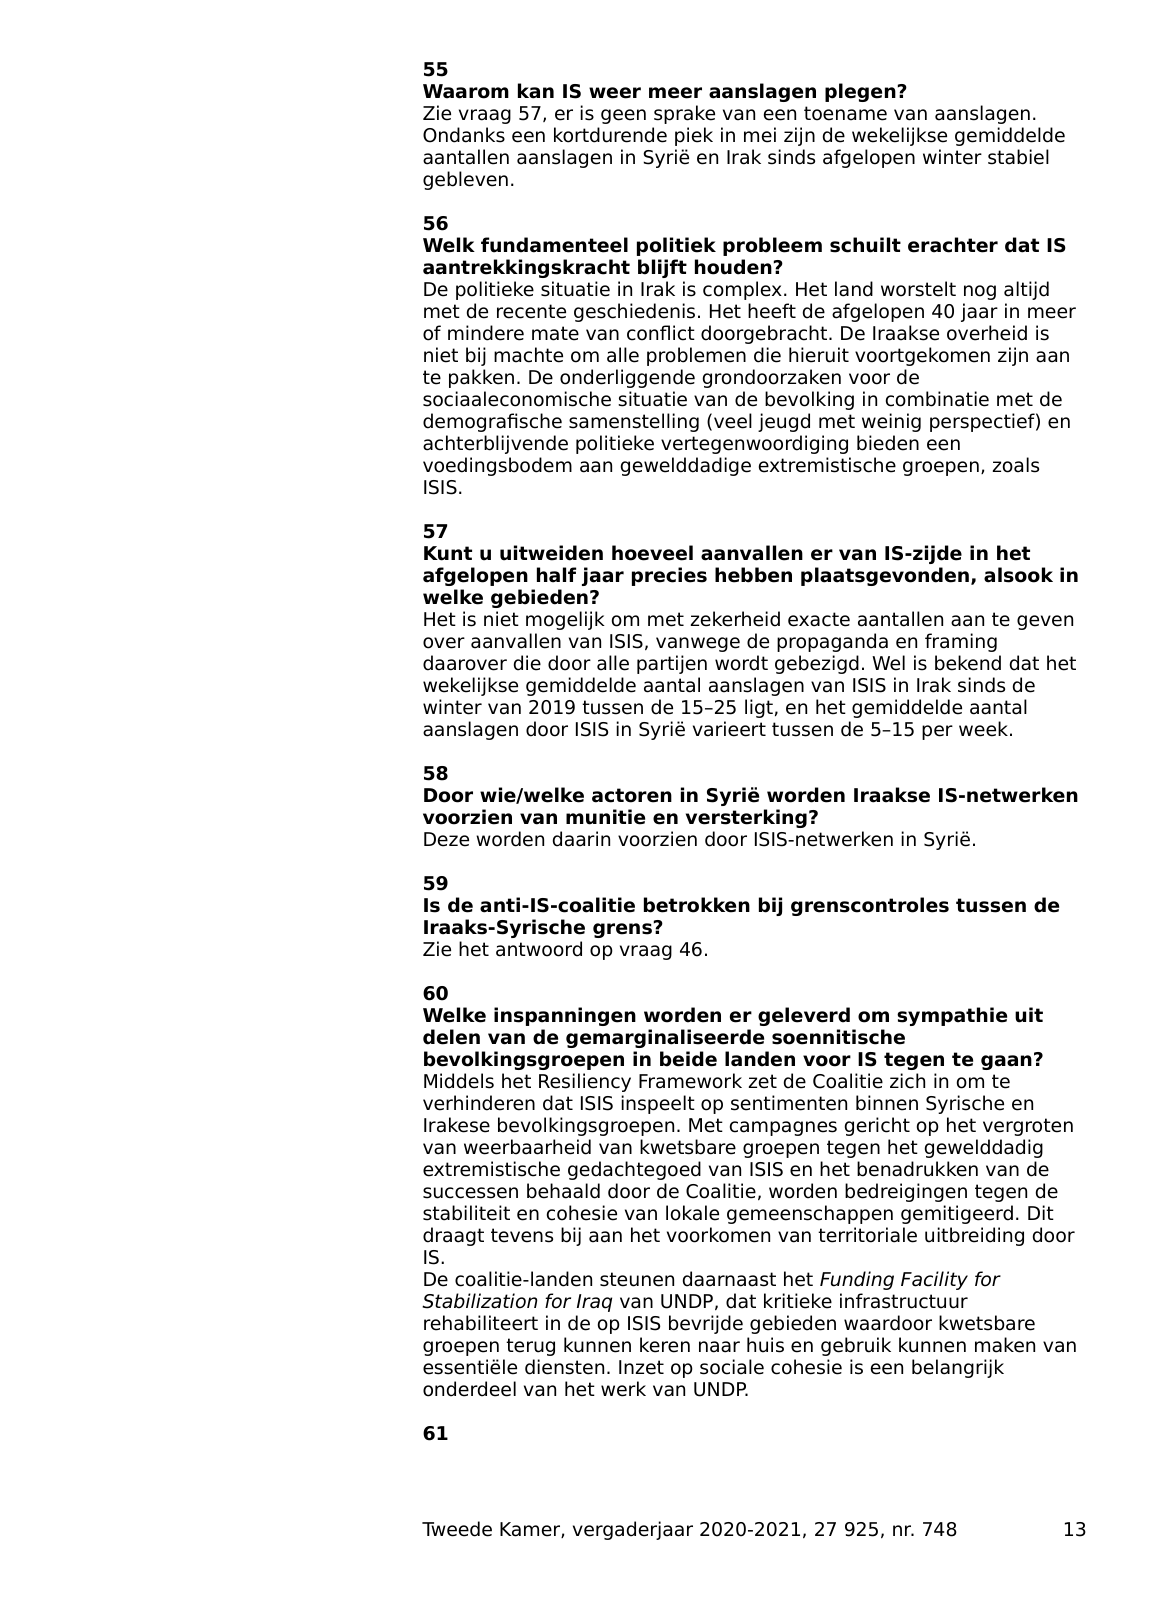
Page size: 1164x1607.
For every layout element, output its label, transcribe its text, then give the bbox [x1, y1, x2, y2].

text 58 [422, 763, 1087, 785]
text Zie vraag 57, er is geen sprake van een toename van aanslagen. Ondanks een kortdurende piek in mei zijn de wekelijkse gemiddelde aantallen aanslagen in Syrië en Irak sinds afgelopen winter stabiel gebleven. [422, 103, 1087, 191]
text Door wie/welke actoren in Syrië worden Iraakse IS-netwerken voorzien van munitie en versterking? [422, 785, 1087, 829]
text 60 [422, 983, 1087, 1005]
text Is de anti-IS-coalitie betrokken bij grenscontroles tussen de Iraaks-Syrische grens? [422, 895, 1087, 939]
text De coalitie-landen steunen daarnaast het Funding Facility for Stabilization for Iraq van UNDP, dat kritieke infrastructuur rehabiliteert in de op ISIS bevrijde gebieden waardoor kwetsbare groepen terug kunnen keren naar huis en gebruik kunnen maken van essentiële diensten. Inzet op sociale cohesie is een belangrijk onderdeel van het werk van UNDP. [422, 1269, 1087, 1401]
text Het is niet mogelijk om met zekerheid exacte aantallen aan te geven over aanvallen van ISIS, vanwege de propaganda en framing daarover die door alle partijen wordt gebezigd. Wel is bekend dat het wekelijkse gemiddelde aantal aanslagen van ISIS in Irak sinds de winter van 2019 tussen de 15–25 ligt, en het gemiddelde aantal aanslagen door ISIS in Syrië varieert tussen de 5–15 per week. [422, 609, 1087, 741]
text Zie het antwoord op vraag 46. [422, 939, 1087, 961]
text 61 [422, 1423, 1087, 1445]
text Deze worden daarin voorzien door ISIS-netwerken in Syrië. [422, 829, 1087, 851]
text Waarom kan IS weer meer aanslagen plegen? [422, 81, 1087, 103]
text Kunt u uitweiden hoeveel aanvallen er van IS-zijde in het afgelopen half jaar precies hebben plaatsgevonden, alsook in welke gebieden? [422, 543, 1087, 609]
text 55 [422, 59, 1087, 81]
text 59 [422, 873, 1087, 895]
text Welk fundamenteel politiek probleem schuilt erachter dat IS aantrekkingskracht blijft houden? [422, 235, 1087, 279]
text 56 [422, 213, 1087, 235]
text Welke inspanningen worden er geleverd om sympathie uit delen van de gemarginaliseerde soennitische bevolkingsgroepen in beide landen voor IS tegen te gaan? [422, 1005, 1087, 1071]
text 57 [422, 521, 1087, 543]
text De politieke situatie in Irak is complex. Het land worstelt nog altijd met de recente geschiedenis. Het heeft de afgelopen 40 jaar in meer of mindere mate van conflict doorgebracht. De Iraakse overheid is niet bij machte om alle problemen die hieruit voortgekomen zijn aan te pakken. De onderliggende grondoorzaken voor de sociaaleconomische situatie van de bevolking in combinatie met de demografische samenstelling (veel jeugd met weinig perspectief) en achterblijvende politieke vertegenwoordiging bieden een voedingsbodem aan gewelddadige extremistische groepen, zoals ISIS. [422, 279, 1087, 499]
text Middels het Resiliency Framework zet de Coalitie zich in om te verhinderen dat ISIS inspeelt op sentimenten binnen Syrische en Irakese bevolkingsgroepen. Met campagnes gericht op het vergroten van weerbaarheid van kwetsbare groepen tegen het gewelddadig extremistische gedachtegoed van ISIS en het benadrukken van de successen behaald door de Coalitie, worden bedreigingen tegen de stabiliteit en cohesie van lokale gemeenschappen gemitigeerd. Dit draagt tevens bij aan het voorkomen van territoriale uitbreiding door IS. [422, 1071, 1087, 1269]
